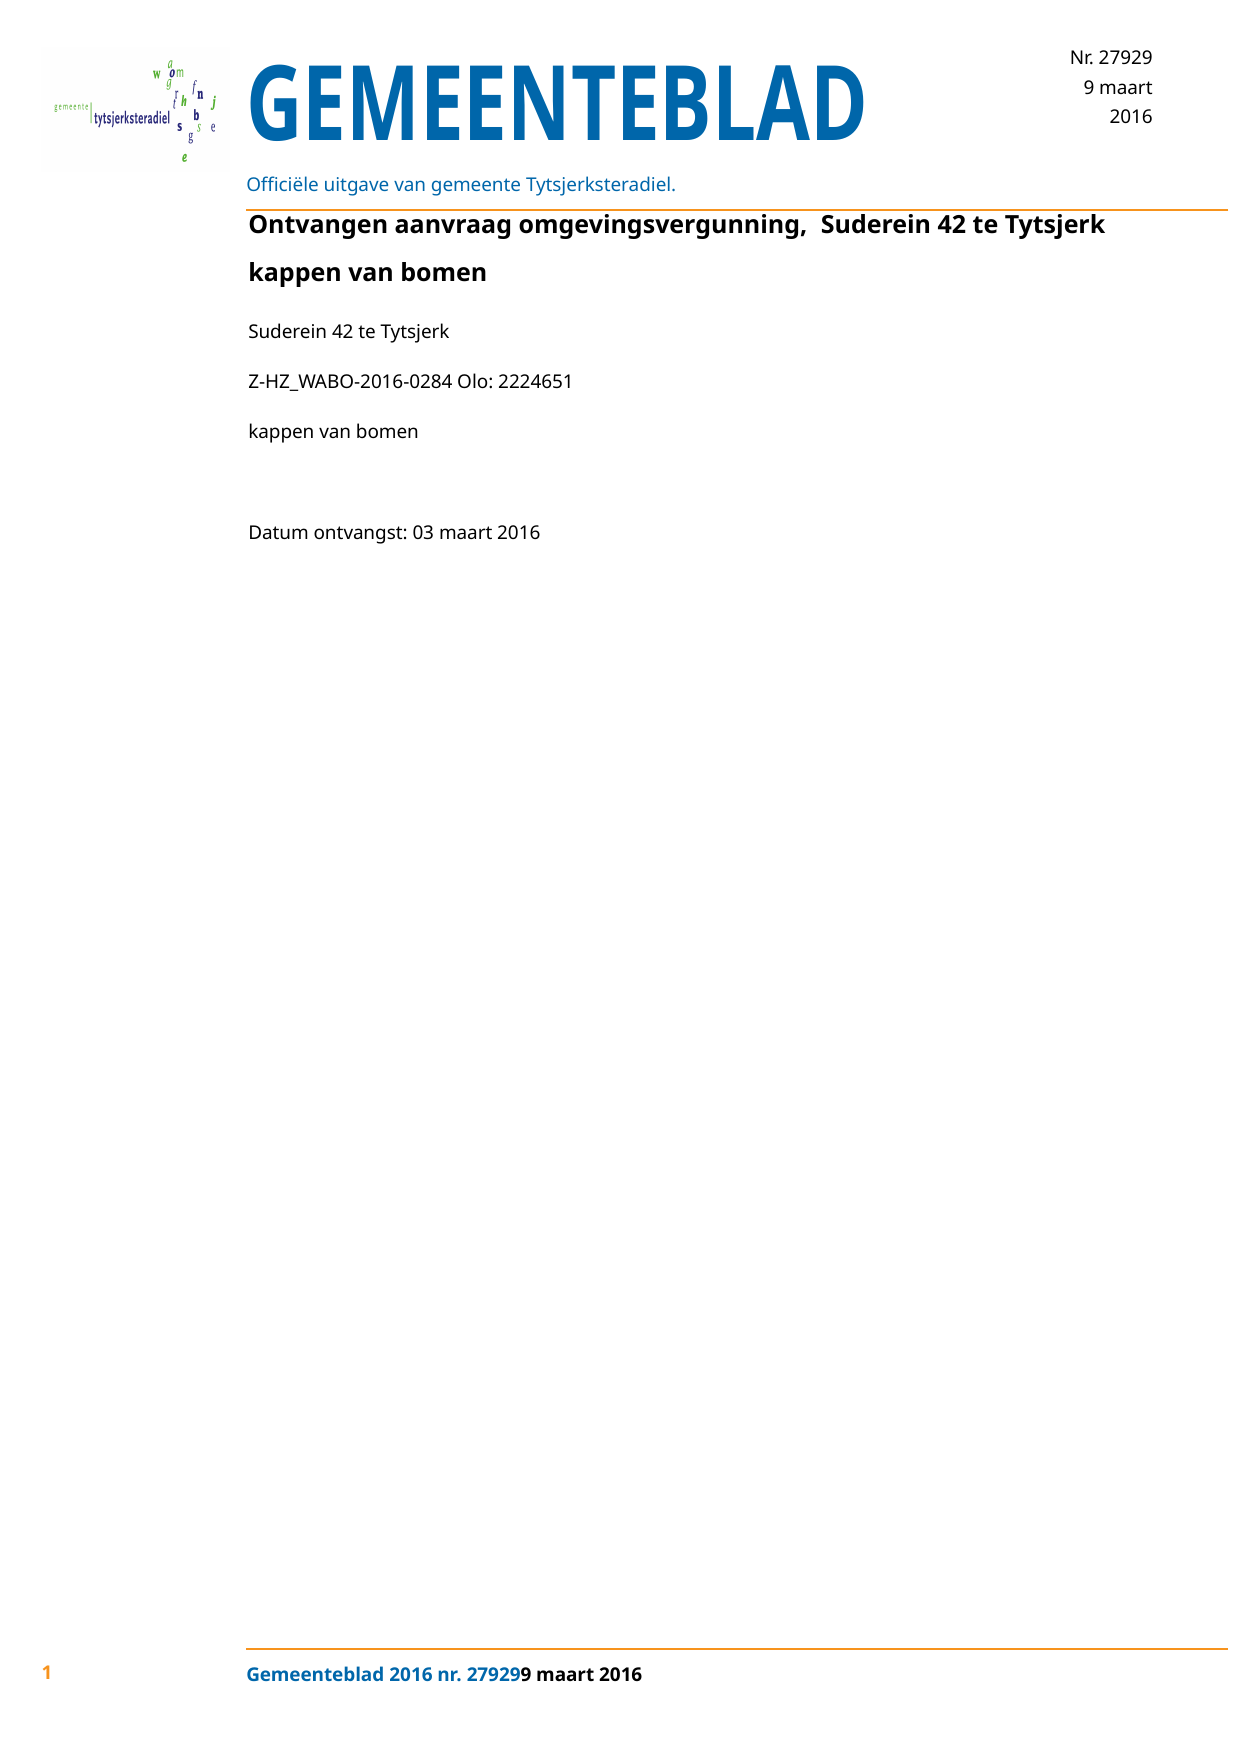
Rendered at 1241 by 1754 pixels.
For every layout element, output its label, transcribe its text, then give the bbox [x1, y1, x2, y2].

picture [41, 47, 231, 172]
text Ontvangen aanvraag omgevingsvergunning, Suderein 42 te Tytsjerk kappen van bomen [248, 211, 1152, 288]
text kappen van bomen [248, 419, 1152, 444]
text Z-HZ_WABO-2016-0284 Olo: 2224651 [248, 368, 1152, 394]
text Datum ontvangst: 03 maart 2016 [248, 519, 1152, 545]
text Suderein 42 te Tytsjerk [248, 318, 1152, 344]
